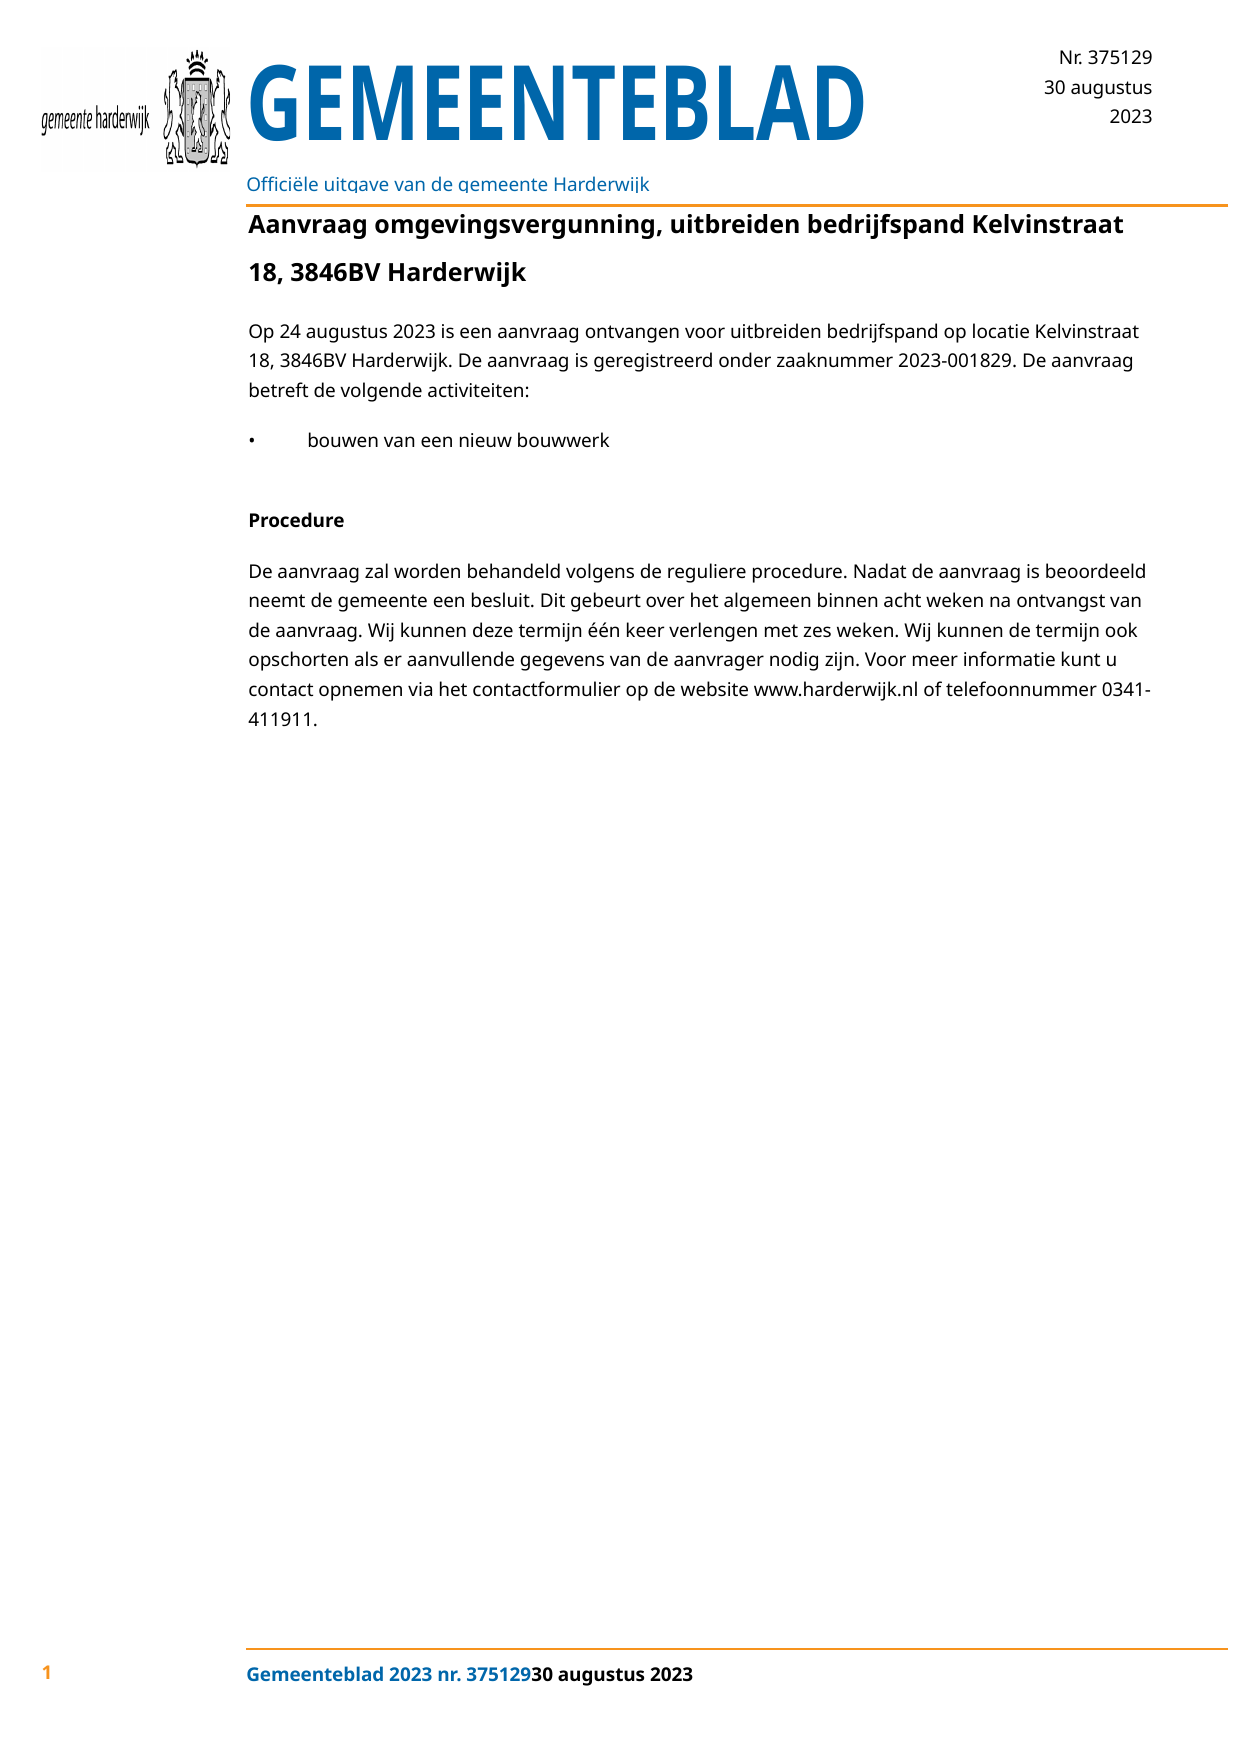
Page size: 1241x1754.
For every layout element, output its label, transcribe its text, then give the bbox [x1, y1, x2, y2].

text Procedure [248, 507, 1152, 533]
picture [41, 47, 231, 172]
text Op 24 augustus 2023 is een aanvraag ontvangen voor uitbreiden bedrijfspand op locatie Kelvinstraat 18, 3846BV Harderwijk. De aanvraag is geregistreerd onder zaaknummer 2023-001829. De aanvraag betreft de volgende activiteiten: [248, 318, 1152, 403]
list bouwen van een nieuw bouwwerk [248, 427, 1152, 453]
text De aanvraag zal worden behandeld volgens de reguliere procedure. Nadat de aanvraag is beoordeeld neemt de gemeente een besluit. Dit gebeurt over het algemeen binnen acht weken na ontvangst van de aanvraag. Wij kunnen deze termijn één keer verlengen met zes weken. Wij kunnen de termijn ook opschorten als er aanvullende gegevens van de aanvrager nodig zijn. Voor meer informatie kunt u contact opnemen via het contactformulier op de website www.harderwijk.nl of telefoonnummer 0341-411911. [248, 558, 1152, 732]
text Aanvraag omgevingsvergunning, uitbreiden bedrijfspand Kelvinstraat 18, 3846BV Harderwijk [248, 207, 1152, 288]
